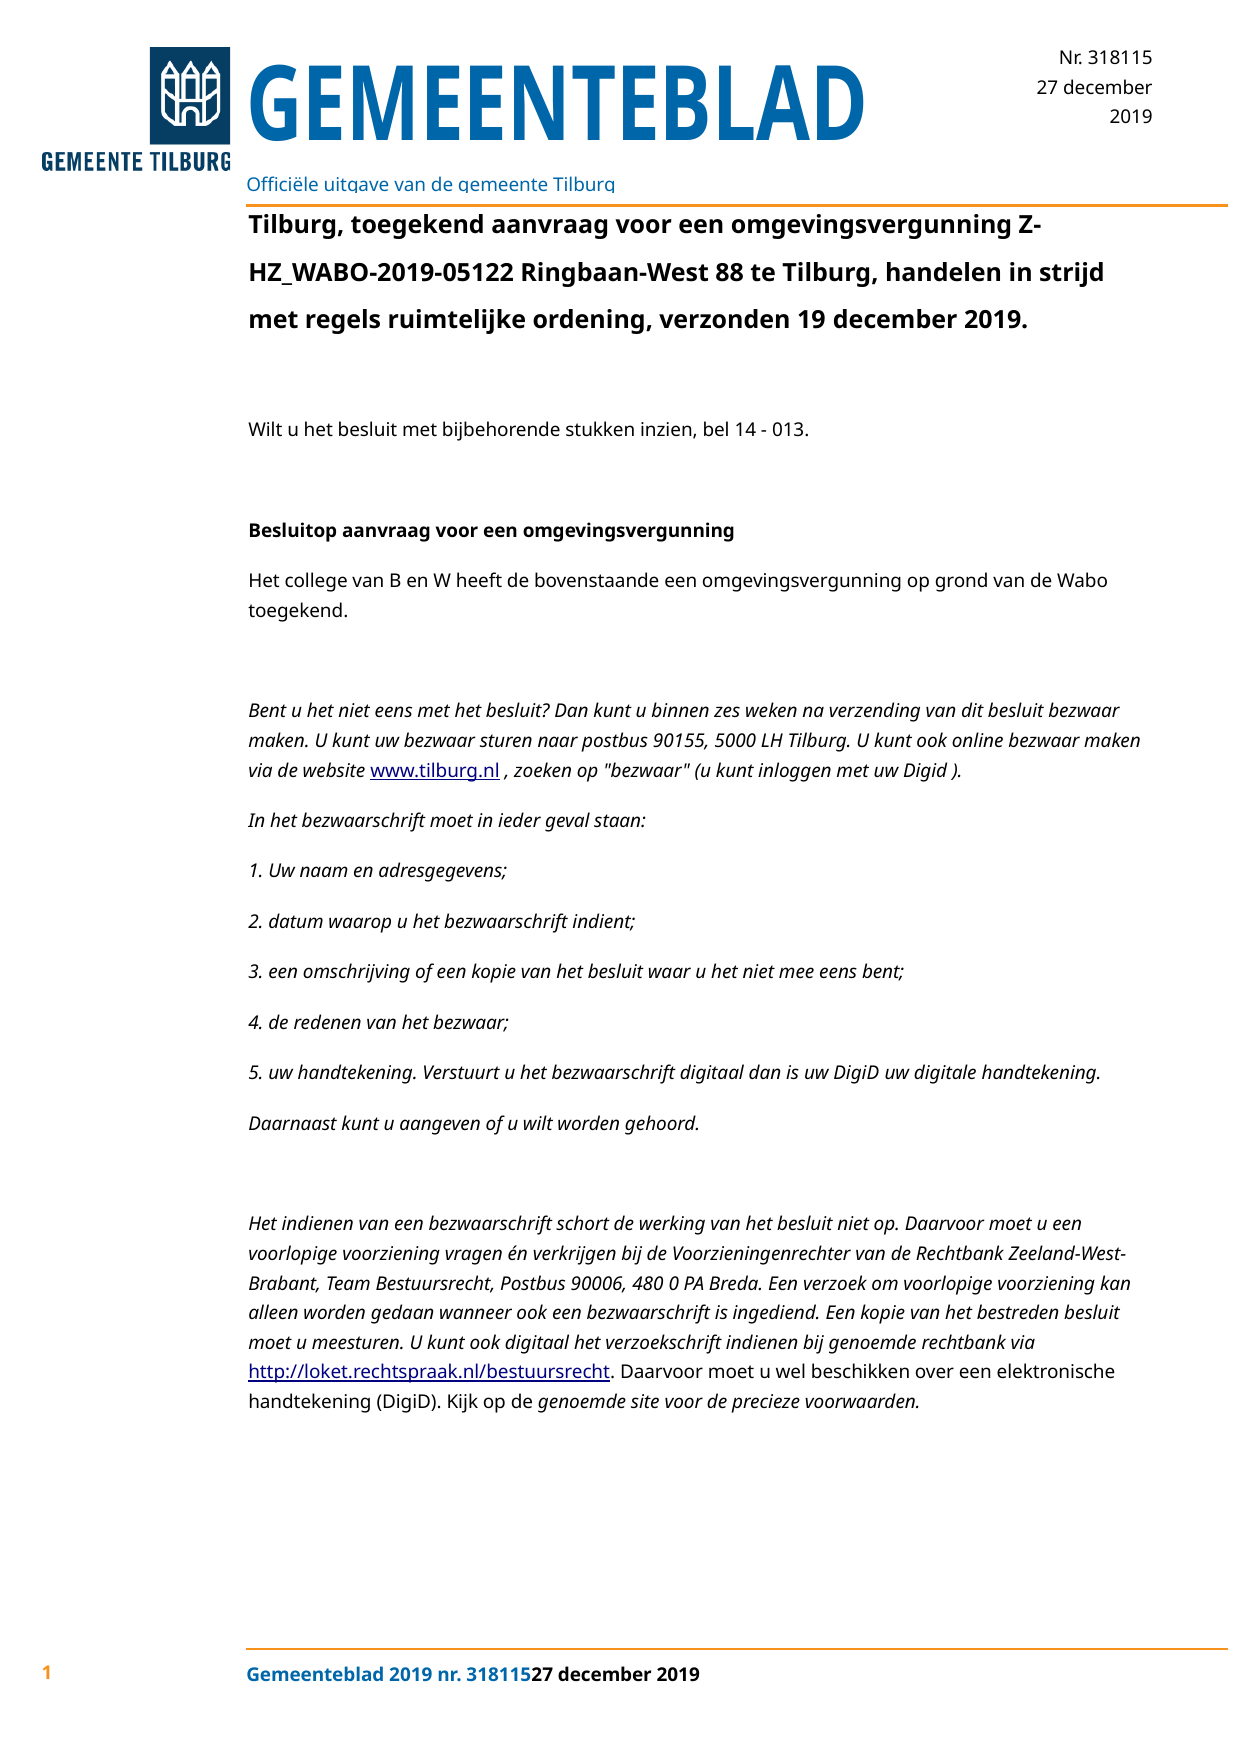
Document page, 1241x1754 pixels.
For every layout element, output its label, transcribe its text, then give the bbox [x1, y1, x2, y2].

text Daarnaast kunt u aangeven of u wilt worden gehoord. [248, 1110, 1152, 1135]
text 3. een omschrijving of een kopie van het besluit waar u het niet mee eens bent; [248, 958, 1152, 984]
text 2. datum waarop u het bezwaarschrift indient; [248, 908, 1152, 934]
text Besluitop aanvraag voor een omgevingsvergunning [248, 517, 1152, 542]
text Wilt u het besluit met bijbehorende stukken inzien, bel 14 - 013. [248, 416, 1152, 442]
picture [41, 47, 231, 172]
text Het indienen van een bezwaarschrift schort de werking van het besluit niet op. Daarvoor moet u een voorlopige voorziening vragen én verkrijgen bij de Voorzieningenrechter van de Rechtbank Zeeland-West-Brabant, Team Bestuursrecht, Postbus 90006, 480 0 PA Breda. Een verzoek om voorlopige voorziening kan alleen worden gedaan wanneer ook een bezwaarschrift is ingediend. Een kopie van het bestreden besluit moet u meesturen. U kunt ook digitaal het verzoekschrift indienen bij genoemde rechtbank via http://loket.rechtspraak.nl/bestuursrecht. Daarvoor moet u wel beschikken over een elektronische handtekening (DigiD). Kijk op de genoemde site voor de precieze voorwaarden. [248, 1211, 1152, 1414]
text 1. Uw naam en adresgegevens; [248, 858, 1152, 883]
text 4. de redenen van het bezwaar; [248, 1009, 1152, 1034]
text Tilburg, toegekend aanvraag voor een omgevingsvergunning Z-HZ_WABO-2019-05122 Ringbaan-West 88 te Tilburg, handelen in strijd met regels ruimtelijke ordening, verzonden 19 december 2019. [248, 207, 1152, 336]
text Bent u het niet eens met het besluit? Dan kunt u binnen zes weken na verzending van dit besluit bezwaar maken. U kunt uw bezwaar sturen naar postbus 90155, 5000 LH Tilburg. U kunt ook online bezwaar maken via de website www.tilburg.nl , zoeken op "bezwaar" (u kunt inloggen met uw Digid ). [248, 698, 1152, 782]
text Het college van B en W heeft de bovenstaande een omgevingsvergunning op grond van de Wabo toegekend. [248, 567, 1152, 622]
text 5. uw handtekening. Verstuurt u het bezwaarschrift digitaal dan is uw DigiD uw digitale handtekening. [248, 1059, 1152, 1085]
text In het bezwaarschrift moet in ieder geval staan: [248, 807, 1152, 833]
